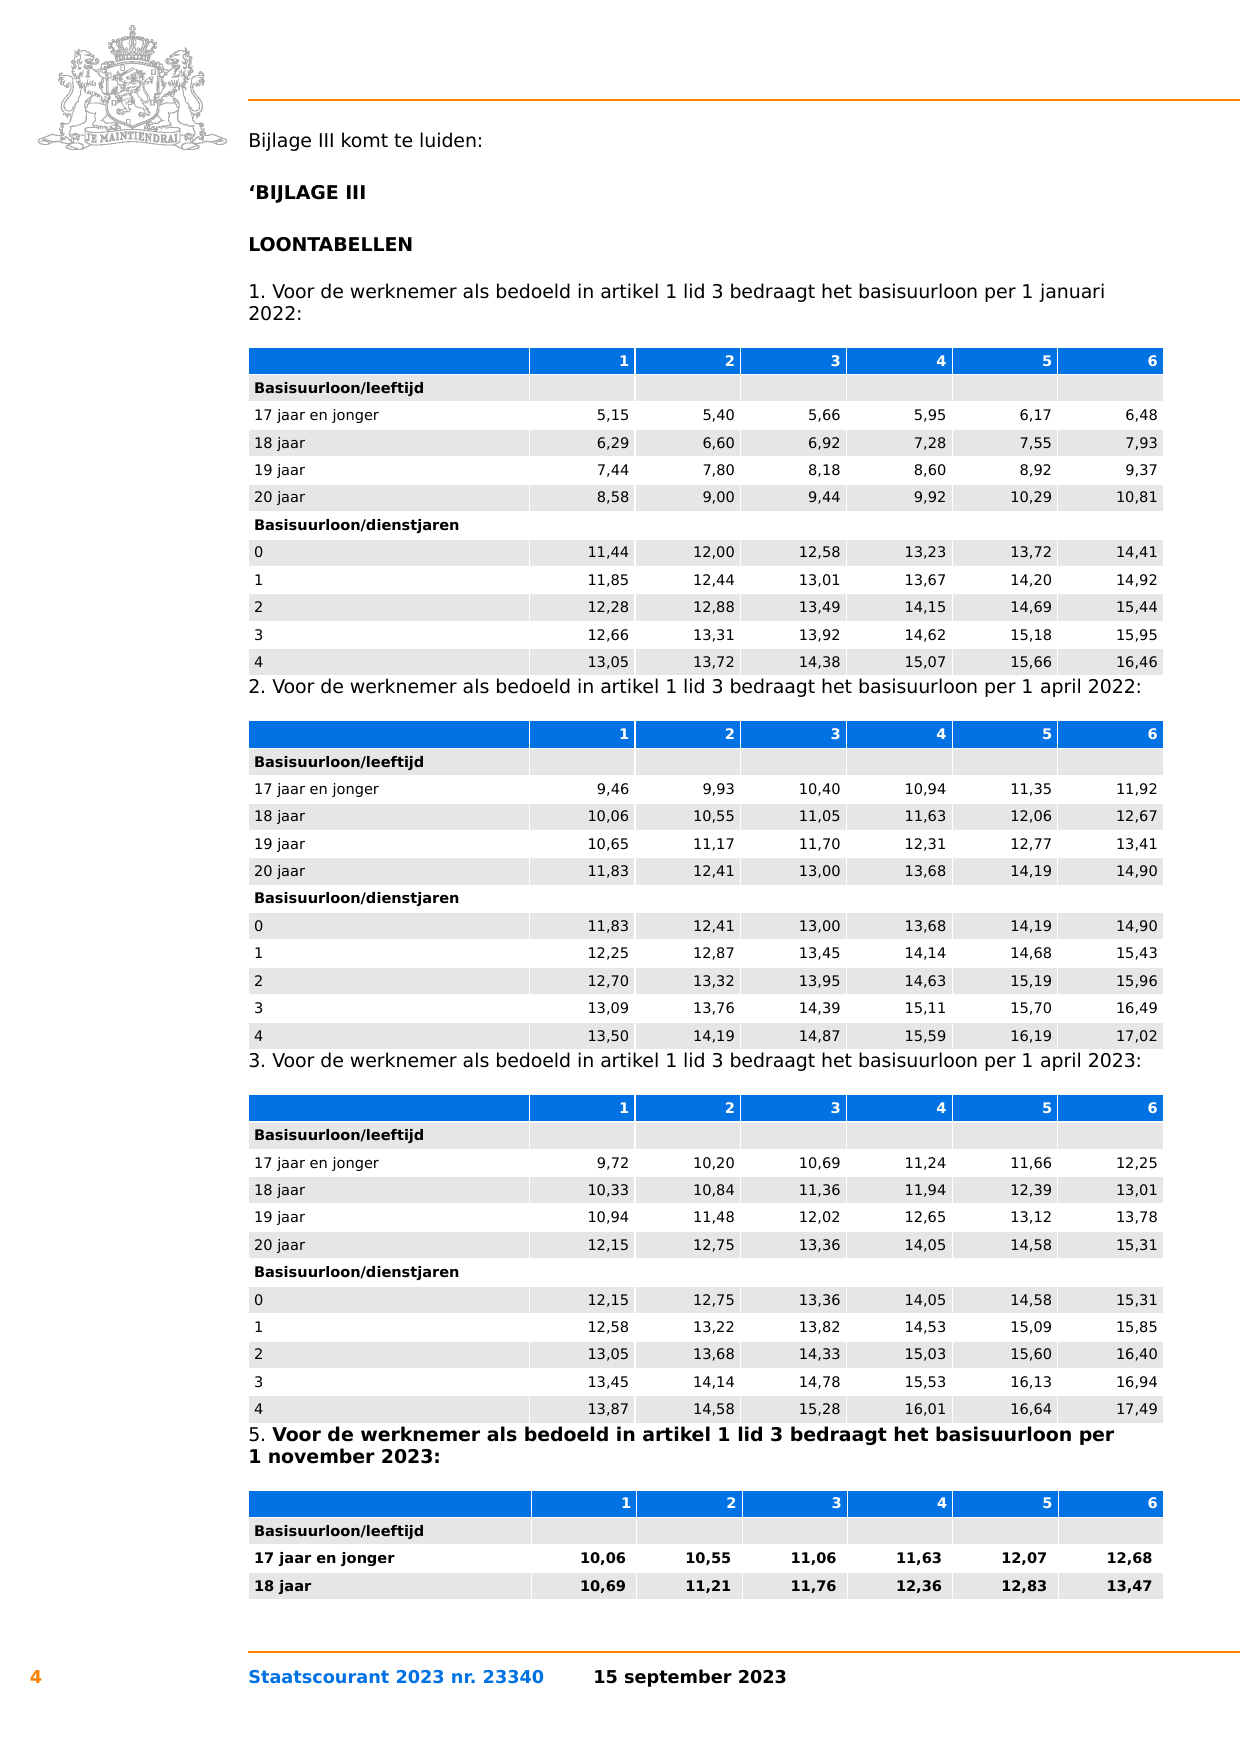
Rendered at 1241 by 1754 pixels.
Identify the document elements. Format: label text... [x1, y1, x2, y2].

table_cell Basisuurloon/dienstjaren [249, 512, 529, 538]
table_cell [1058, 375, 1163, 401]
table_cell 11,83 [530, 913, 634, 939]
table_cell 12,25 [1058, 1150, 1163, 1176]
table_cell 11,05 [741, 804, 846, 830]
table_cell Basisuurloon/leeftijd [249, 1518, 531, 1544]
table_cell 11,92 [1058, 776, 1163, 802]
table_cell 3 [249, 622, 529, 648]
table_cell 17 jaar en jonger [249, 776, 529, 802]
table_header 3 [741, 1095, 846, 1121]
table_cell 12,87 [636, 941, 740, 967]
table_cell 14,69 [953, 594, 1057, 621]
table_cell 19 jaar [249, 831, 529, 857]
table_cell 17 jaar en jonger [249, 1150, 529, 1176]
table_cell 13,00 [741, 913, 846, 939]
table_cell 13,47 [1059, 1573, 1163, 1599]
table_cell 16,64 [953, 1396, 1057, 1423]
table_cell 12,36 [848, 1573, 952, 1599]
table_cell 18 jaar [249, 1177, 529, 1203]
table_cell 17,02 [1058, 1023, 1163, 1049]
table_cell 10,65 [530, 831, 634, 857]
table_cell 13,12 [953, 1205, 1057, 1231]
table_cell [530, 1123, 634, 1149]
table_cell 12,75 [636, 1287, 740, 1313]
table_cell 9,93 [636, 776, 740, 802]
table_cell 11,24 [847, 1150, 952, 1176]
table_cell 10,40 [741, 776, 846, 802]
table_cell 12,68 [1059, 1545, 1163, 1572]
table_cell 14,19 [953, 858, 1057, 885]
table_cell 13,92 [741, 622, 846, 648]
table_cell 12,00 [636, 540, 740, 566]
table_cell 14,41 [1058, 540, 1163, 566]
table_cell 15,70 [953, 995, 1057, 1022]
table_cell 14,05 [847, 1232, 952, 1258]
table_cell 11,83 [530, 858, 634, 885]
table_cell [1058, 749, 1163, 775]
table_cell 12,65 [847, 1205, 952, 1231]
table_cell 10,20 [636, 1150, 740, 1176]
table_cell 2 [249, 594, 529, 621]
table_cell 14,92 [1058, 567, 1163, 593]
table_cell 11,21 [637, 1573, 742, 1599]
table_cell 15,53 [847, 1369, 952, 1395]
table_cell 3 [249, 1369, 529, 1395]
picture [38, 25, 227, 150]
table_cell 13,05 [530, 649, 634, 675]
table_header 3 [741, 721, 846, 748]
table_cell 13,68 [847, 858, 952, 885]
table_cell 6,92 [741, 430, 846, 456]
table_cell 15,18 [953, 622, 1057, 648]
table_cell 10,33 [530, 1177, 634, 1203]
table_cell 15,43 [1058, 941, 1163, 967]
table_cell 9,00 [636, 485, 740, 511]
table_cell 7,44 [530, 457, 634, 484]
table_cell [530, 749, 634, 775]
table_cell [847, 512, 952, 538]
table_cell 5,15 [530, 403, 634, 429]
table_cell 14,58 [953, 1287, 1057, 1313]
table_cell 11,63 [848, 1545, 952, 1572]
table_cell 7,28 [847, 430, 952, 456]
table_header 1 [530, 1095, 634, 1121]
table_cell 14,19 [636, 1023, 740, 1049]
table_cell Basisuurloon/leeftijd [249, 749, 529, 775]
table_header 5 [953, 348, 1057, 374]
table_header 2 [637, 1491, 742, 1517]
table_cell 18 jaar [249, 804, 529, 830]
table_cell 16,13 [953, 1369, 1057, 1395]
table_cell [953, 749, 1057, 775]
table_cell 13,72 [953, 540, 1057, 566]
text 2. Voor de werknemer als bedoeld in artikel 1 lid 3 bedraagt het basisuurloon per 1 april 2022: [248, 676, 1163, 698]
table_cell 0 [249, 913, 529, 939]
table_cell 8,92 [953, 457, 1057, 484]
table_cell 14,39 [741, 995, 846, 1022]
table_cell 19 jaar [249, 1205, 529, 1231]
table_cell 17,49 [1058, 1396, 1163, 1423]
table_cell 11,06 [743, 1545, 847, 1572]
text Bijlage III komt te luiden: [248, 130, 1163, 152]
table_cell 1 [249, 1314, 529, 1341]
table_cell 13,49 [741, 594, 846, 621]
table_cell 11,66 [953, 1150, 1057, 1176]
table_cell 20 jaar [249, 485, 529, 511]
table_cell 13,01 [1058, 1177, 1163, 1203]
table_cell 14,90 [1058, 913, 1163, 939]
table_cell 16,19 [953, 1023, 1057, 1049]
table_cell [530, 1259, 634, 1286]
table_cell 9,46 [530, 776, 634, 802]
table_cell 14,58 [953, 1232, 1057, 1258]
table_cell 12,15 [530, 1232, 634, 1258]
table_cell [636, 1259, 740, 1286]
table_cell [1058, 1259, 1163, 1286]
table_cell 11,44 [530, 540, 634, 566]
table_cell [847, 886, 952, 912]
table_cell 15,96 [1058, 968, 1163, 994]
table_cell 13,36 [741, 1287, 846, 1313]
table_cell 9,44 [741, 485, 846, 511]
table_cell [953, 1123, 1057, 1149]
table_cell 13,67 [847, 567, 952, 593]
table_cell 15,28 [741, 1396, 846, 1423]
table_cell 14,20 [953, 567, 1057, 593]
table_header [249, 721, 529, 748]
table_header 2 [636, 1095, 740, 1121]
table_cell 12,77 [953, 831, 1057, 857]
table_cell 14,05 [847, 1287, 952, 1313]
table_cell 15,95 [1058, 622, 1163, 648]
subtitle ‘BIJLAGE III [248, 182, 1163, 204]
table_cell Basisuurloon/dienstjaren [249, 1259, 529, 1286]
text 3. Voor de werknemer als bedoeld in artikel 1 lid 3 bedraagt het basisuurloon per 1 april 2023: [248, 1050, 1163, 1072]
table_cell 9,92 [847, 485, 952, 511]
table_cell 12,02 [741, 1205, 846, 1231]
table_cell 13,45 [530, 1369, 634, 1395]
table_cell 16,01 [847, 1396, 952, 1423]
table_cell 15,60 [953, 1342, 1057, 1368]
table_cell 5,95 [847, 403, 952, 429]
table_header 4 [848, 1491, 952, 1517]
table_cell 12,25 [530, 941, 634, 967]
table_cell [953, 512, 1057, 538]
table_cell 12,44 [636, 567, 740, 593]
table_cell 13,41 [1058, 831, 1163, 857]
table_cell 10,55 [636, 804, 740, 830]
table_cell 13,87 [530, 1396, 634, 1423]
table_cell 12,28 [530, 594, 634, 621]
table_cell [530, 886, 634, 912]
table_cell 13,01 [741, 567, 846, 593]
table_cell Basisuurloon/dienstjaren [249, 886, 529, 912]
table_cell 13,36 [741, 1232, 846, 1258]
table_cell 11,63 [847, 804, 952, 830]
table_cell 11,85 [530, 567, 634, 593]
table_header 5 [953, 1491, 1058, 1517]
table_cell [741, 512, 846, 538]
table_cell 15,19 [953, 968, 1057, 994]
table_cell [953, 375, 1057, 401]
table_cell 12,15 [530, 1287, 634, 1313]
table_header 1 [532, 1491, 636, 1517]
table_cell 19 jaar [249, 457, 529, 484]
table_cell 15,07 [847, 649, 952, 675]
table_cell 13,09 [530, 995, 634, 1022]
table_cell 14,90 [1058, 858, 1163, 885]
table_cell 13,68 [636, 1342, 740, 1368]
table_cell 8,60 [847, 457, 952, 484]
table_cell 10,55 [637, 1545, 742, 1572]
table_cell 15,31 [1058, 1232, 1163, 1258]
table_cell 15,03 [847, 1342, 952, 1368]
table_cell 13,23 [847, 540, 952, 566]
table_cell 6,29 [530, 430, 634, 456]
table_cell 10,69 [741, 1150, 846, 1176]
table_cell 14,63 [847, 968, 952, 994]
table_cell Basisuurloon/leeftijd [249, 1123, 529, 1149]
table_cell 4 [249, 1396, 529, 1423]
table_cell 13,31 [636, 622, 740, 648]
table_cell 15,31 [1058, 1287, 1163, 1313]
table_cell 14,14 [847, 941, 952, 967]
table_cell 15,59 [847, 1023, 952, 1049]
table_cell 14,33 [741, 1342, 846, 1368]
table_cell 14,78 [741, 1369, 846, 1395]
table_cell 5,66 [741, 403, 846, 429]
table_cell 13,82 [741, 1314, 846, 1341]
table_cell 11,70 [741, 831, 846, 857]
table_cell 12,83 [953, 1573, 1058, 1599]
table_cell 16,94 [1058, 1369, 1163, 1395]
table_cell 14,19 [953, 913, 1057, 939]
table_cell [741, 749, 846, 775]
table_cell 14,62 [847, 622, 952, 648]
table_cell 14,15 [847, 594, 952, 621]
table_cell 15,44 [1058, 594, 1163, 621]
table_cell 10,84 [636, 1177, 740, 1203]
table_cell [1058, 512, 1163, 538]
table_cell 20 jaar [249, 1232, 529, 1258]
table_header 4 [847, 1095, 952, 1121]
table_cell 0 [249, 1287, 529, 1313]
table_cell 12,06 [953, 804, 1057, 830]
table_cell [847, 749, 952, 775]
subtitle LOONTABELLEN [248, 234, 1163, 256]
table_header 5 [953, 721, 1057, 748]
table_cell 12,39 [953, 1177, 1057, 1203]
table_cell [847, 1259, 952, 1286]
table_cell 10,69 [532, 1573, 636, 1599]
table_cell [953, 886, 1057, 912]
table_cell 2 [249, 968, 529, 994]
table_cell 6,17 [953, 403, 1057, 429]
table_cell [636, 1123, 740, 1149]
table_header 2 [636, 348, 740, 374]
table_cell 16,46 [1058, 649, 1163, 675]
table_cell 8,18 [741, 457, 846, 484]
table_cell [847, 1123, 952, 1149]
table_cell [636, 886, 740, 912]
table_cell 15,85 [1058, 1314, 1163, 1341]
table_header 1 [530, 348, 634, 374]
table_cell 14,58 [636, 1396, 740, 1423]
table_cell 13,76 [636, 995, 740, 1022]
table_cell 12,58 [530, 1314, 634, 1341]
table_cell [637, 1518, 742, 1544]
table_header 2 [636, 721, 740, 748]
table_cell 20 jaar [249, 858, 529, 885]
table_cell 1 [249, 941, 529, 967]
table_cell 14,87 [741, 1023, 846, 1049]
table_cell 11,94 [847, 1177, 952, 1203]
table_cell [1059, 1518, 1163, 1544]
table_cell [1058, 886, 1163, 912]
table_cell [532, 1518, 636, 1544]
table_cell 12,67 [1058, 804, 1163, 830]
table_header 6 [1058, 721, 1163, 748]
table_header 1 [530, 721, 634, 748]
table_cell 10,81 [1058, 485, 1163, 511]
table_cell 13,50 [530, 1023, 634, 1049]
table_header 6 [1059, 1491, 1163, 1517]
table_cell [741, 375, 846, 401]
table_cell 15,66 [953, 649, 1057, 675]
table_cell 18 jaar [249, 1573, 531, 1599]
table_cell 7,55 [953, 430, 1057, 456]
table_cell 14,68 [953, 941, 1057, 967]
table_header [249, 348, 529, 374]
table_header 4 [847, 348, 952, 374]
table_cell [741, 1259, 846, 1286]
table_cell [847, 375, 952, 401]
table_cell 12,70 [530, 968, 634, 994]
table_cell 13,72 [636, 649, 740, 675]
table_cell 12,88 [636, 594, 740, 621]
table_cell 13,78 [1058, 1205, 1163, 1231]
table_cell 6,48 [1058, 403, 1163, 429]
table_cell 12,41 [636, 858, 740, 885]
table_cell 11,35 [953, 776, 1057, 802]
table_cell 17 jaar en jonger [249, 1545, 531, 1572]
table_header 6 [1058, 348, 1163, 374]
table_cell 4 [249, 649, 529, 675]
table_cell 8,58 [530, 485, 634, 511]
table_header 4 [847, 721, 952, 748]
table_cell 15,09 [953, 1314, 1057, 1341]
table_cell 13,32 [636, 968, 740, 994]
table_cell 14,38 [741, 649, 846, 675]
text 1. Voor de werknemer als bedoeld in artikel 1 lid 3 bedraagt het basisuurloon per 1 januari 2022: [248, 281, 1163, 325]
table_cell 12,07 [953, 1545, 1058, 1572]
table_cell 12,66 [530, 622, 634, 648]
table_cell 18 jaar [249, 430, 529, 456]
table_cell [741, 1123, 846, 1149]
table_cell 10,94 [530, 1205, 634, 1231]
table_cell 14,14 [636, 1369, 740, 1395]
table_cell [530, 512, 634, 538]
table_cell 13,22 [636, 1314, 740, 1341]
table_cell [1058, 1123, 1163, 1149]
table_cell 11,48 [636, 1205, 740, 1231]
table_cell 13,45 [741, 941, 846, 967]
table_cell 4 [249, 1023, 529, 1049]
table_cell 12,75 [636, 1232, 740, 1258]
table_cell 0 [249, 540, 529, 566]
table_cell [743, 1518, 847, 1544]
table_header 3 [743, 1491, 847, 1517]
table_cell 9,72 [530, 1150, 634, 1176]
table_cell 16,40 [1058, 1342, 1163, 1368]
table_cell 17 jaar en jonger [249, 403, 529, 429]
table_cell 2 [249, 1342, 529, 1368]
table_cell Basisuurloon/leeftijd [249, 375, 529, 401]
table_cell [636, 375, 740, 401]
table_cell 6,60 [636, 430, 740, 456]
table_cell 13,68 [847, 913, 952, 939]
table_cell 16,49 [1058, 995, 1163, 1022]
table_cell [530, 375, 634, 401]
table_cell 10,94 [847, 776, 952, 802]
table_cell 10,29 [953, 485, 1057, 511]
table_cell [741, 886, 846, 912]
table_cell 11,76 [743, 1573, 847, 1599]
table_cell 14,53 [847, 1314, 952, 1341]
table_cell 13,00 [741, 858, 846, 885]
table_cell 9,37 [1058, 457, 1163, 484]
table_cell 5,40 [636, 403, 740, 429]
table_cell 3 [249, 995, 529, 1022]
table_cell 11,17 [636, 831, 740, 857]
table_cell 7,80 [636, 457, 740, 484]
table_cell [953, 1518, 1058, 1544]
table_header [249, 1491, 531, 1517]
table_header 3 [741, 348, 846, 374]
table_cell [636, 512, 740, 538]
table_header 5 [953, 1095, 1057, 1121]
table_cell 11,36 [741, 1177, 846, 1203]
table_cell 10,06 [532, 1545, 636, 1572]
table_cell 10,06 [530, 804, 634, 830]
table_cell 12,41 [636, 913, 740, 939]
table_cell 12,31 [847, 831, 952, 857]
table_cell 1 [249, 567, 529, 593]
table_cell 7,93 [1058, 430, 1163, 456]
table_cell 13,95 [741, 968, 846, 994]
text 5. Voor de werknemer als bedoeld in artikel 1 lid 3 bedraagt het basisuurloon per 1 november 2023: [248, 1424, 1163, 1468]
table_cell 15,11 [847, 995, 952, 1022]
table_header [249, 1095, 529, 1121]
table_cell [953, 1259, 1057, 1286]
table_cell 13,05 [530, 1342, 634, 1368]
table_cell [848, 1518, 952, 1544]
table_cell 12,58 [741, 540, 846, 566]
table_header 6 [1058, 1095, 1163, 1121]
table_cell [636, 749, 740, 775]
